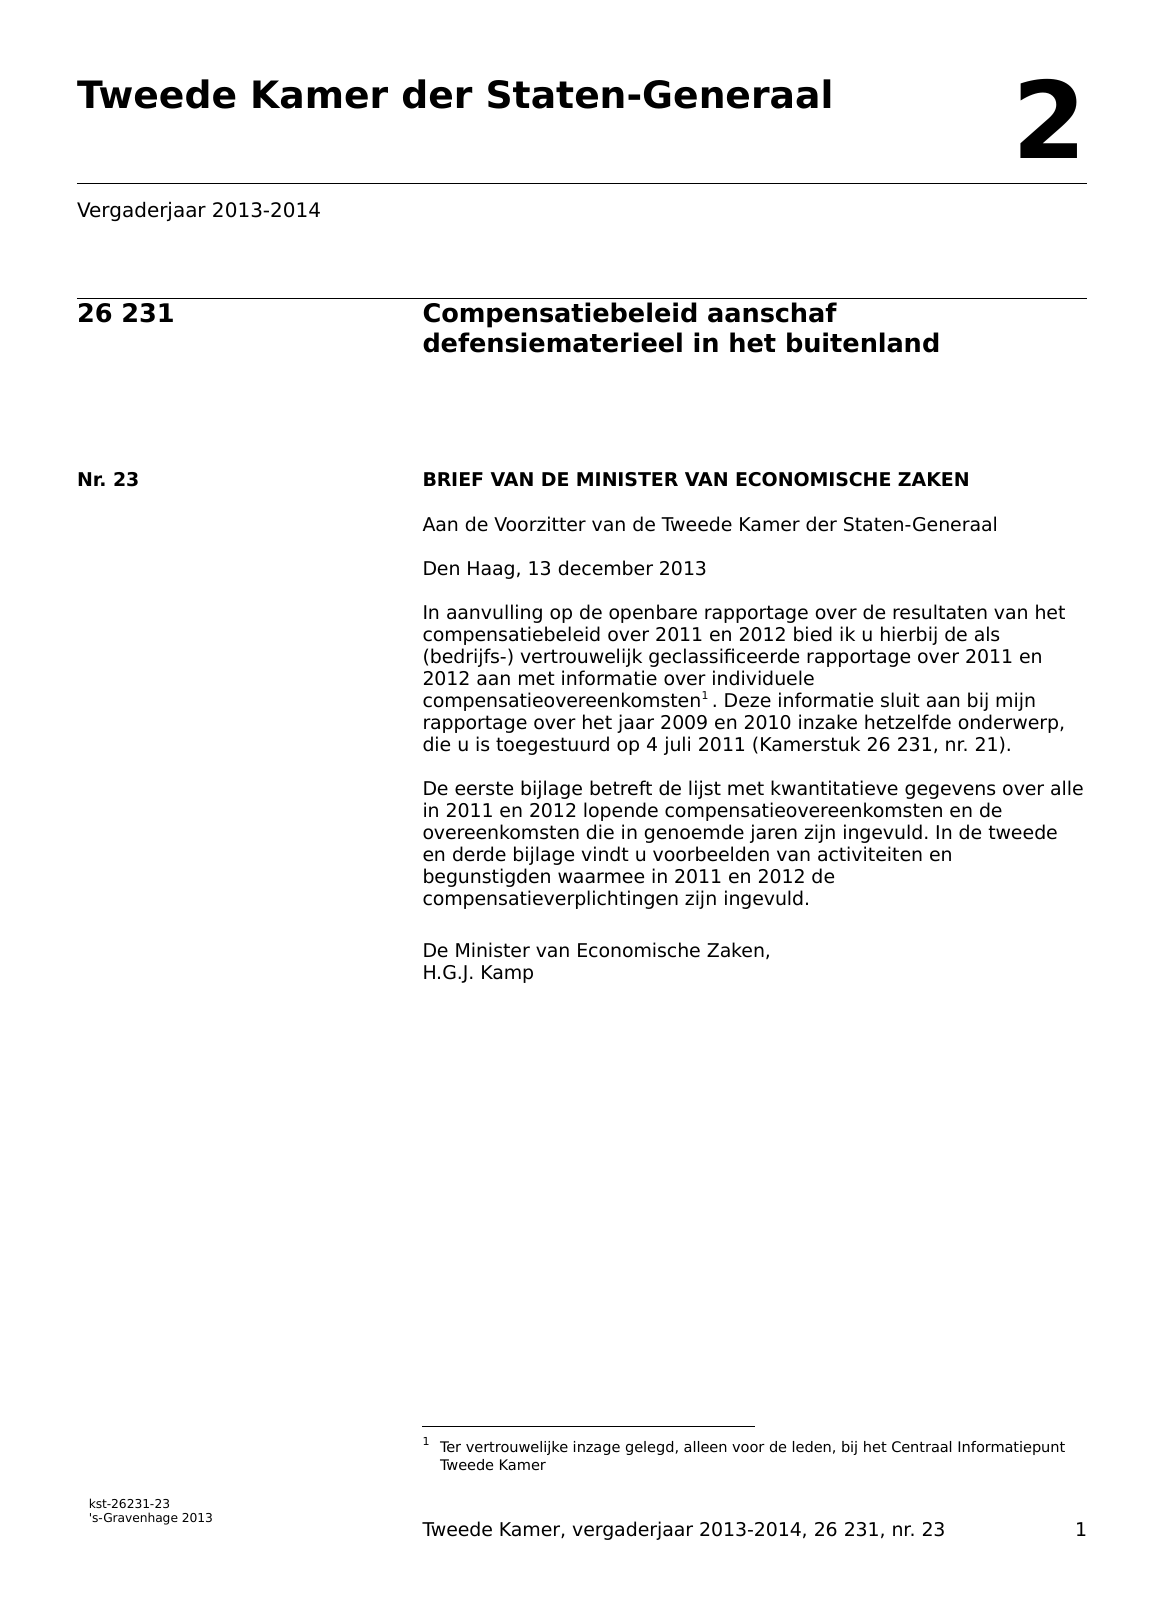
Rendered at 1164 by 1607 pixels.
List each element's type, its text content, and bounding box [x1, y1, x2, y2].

text Aan de Voorzitter van de Tweede Kamer der Staten-Generaal [422, 513, 1087, 536]
text 's-Gravenhage 2013 [88, 1511, 323, 1525]
text kst-26231-23 [88, 1497, 323, 1511]
text De Minister van Economische Zaken, H.G.J. Kamp [422, 940, 1087, 984]
text De eerste bijlage betreft de lijst met kwantitatieve gegevens over alle in 2011 en 2012 lopende compensatieovereenkomsten en de overeenkomsten die in genoemde jaren zijn ingevuld. In de tweede en derde bijlage vindt u voorbeelden van activiteiten en begunstigden waarmee in 2011 en 2012 de compensatieverplichtingen zijn ingevuld. [422, 778, 1087, 910]
subtitle 26 231 Compensatiebeleid aanschaf defensiematerieel in het buitenland [77, 299, 1087, 358]
text In aanvulling op de openbare rapportage over de resultaten van het compensatiebeleid over 2011 en 2012 bied ik u hierbij de als (bedrijfs-) vertrouwelijk geclassificeerde rapportage over 2011 en 2012 aan met informatie over individuele compensatieovereenkomsten. Deze informatie sluit aan bij mijn rapportage over het jaar 2009 en 2010 inzake hetzelfde onderwerp, die u is toegestuurd op 4 juli 2011 (Kamerstuk 26 231, nr. 21). [422, 602, 1087, 756]
text Ter vertrouwelijke inzage gelegd, alleen voor de leden, bij het Centraal Informatiepunt Tweede Kamer [422, 1435, 1087, 1474]
table_header Tweede Kamer der Staten-Generaal [77, 59, 886, 183]
table_header 2 [886, 59, 1087, 183]
table_cell Vergaderjaar 2013-2014 [77, 184, 1087, 298]
text Den Haag, 13 december 2013 [422, 558, 1087, 580]
subtitle Nr. 23 BRIEF VAN DE MINISTER VAN ECONOMISCHE ZAKEN [77, 469, 1087, 491]
